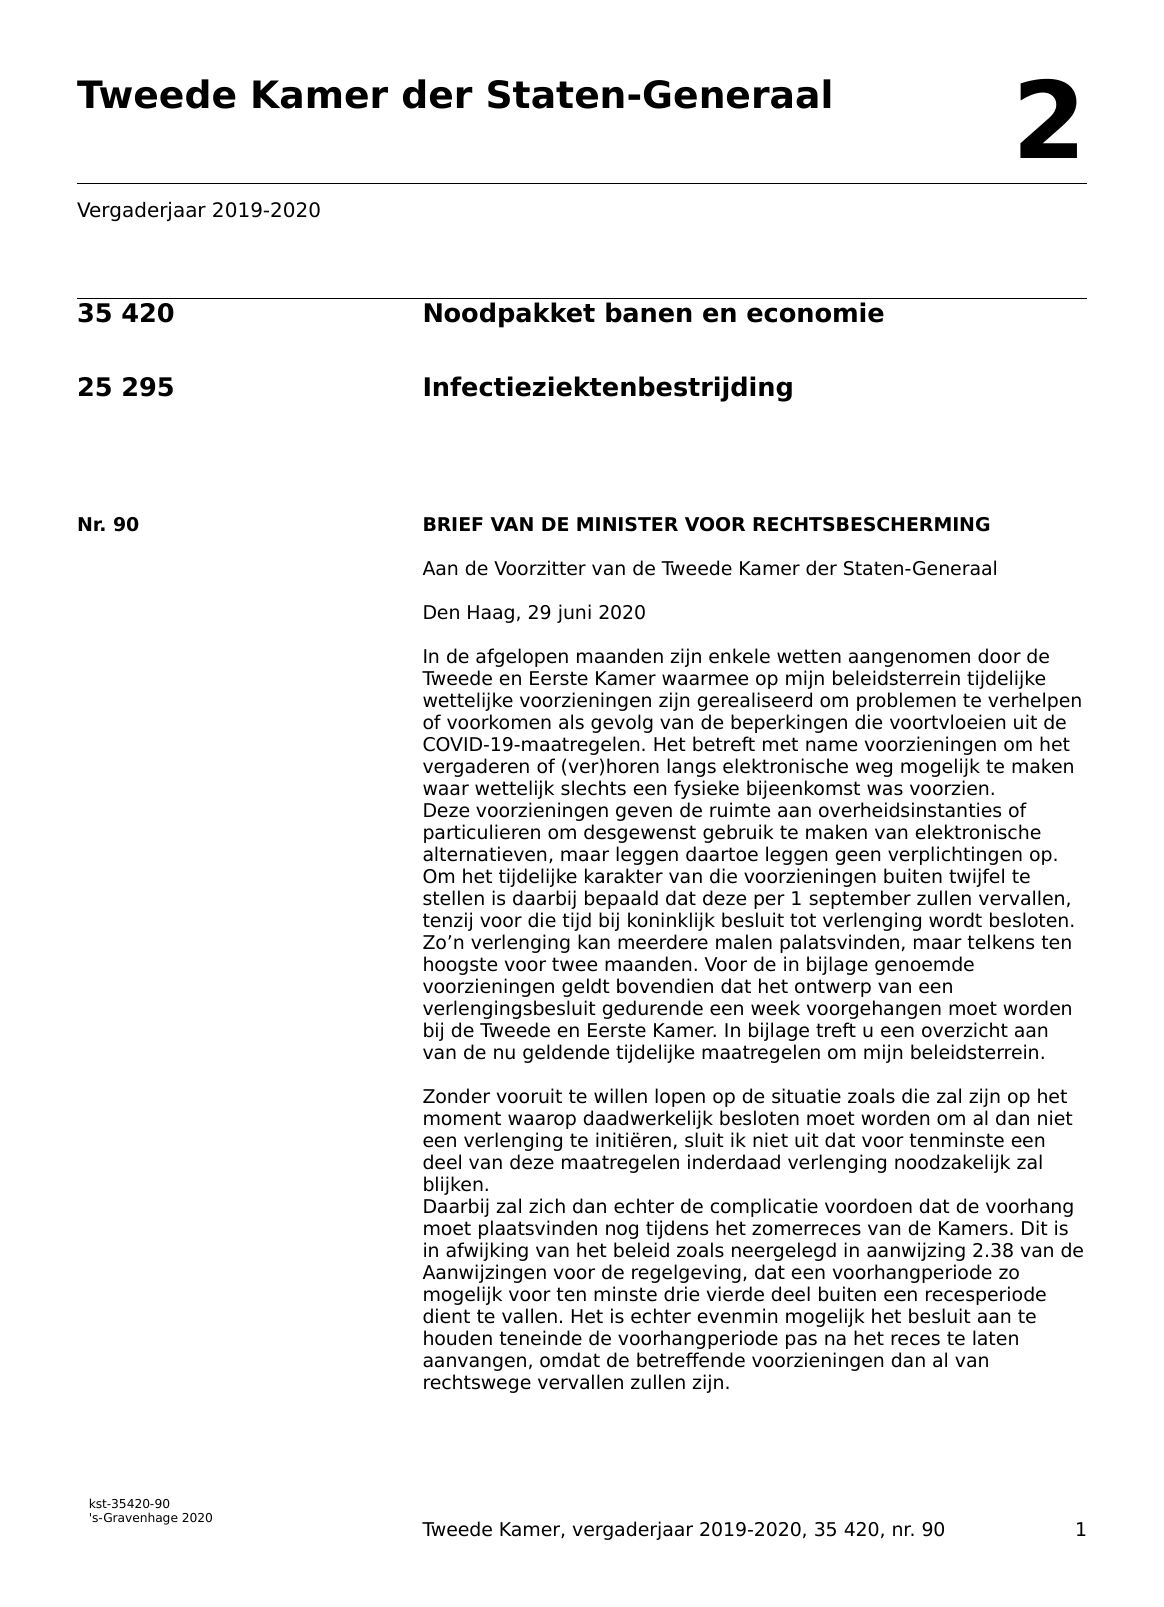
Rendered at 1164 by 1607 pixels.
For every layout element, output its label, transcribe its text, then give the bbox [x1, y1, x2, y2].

text Zonder vooruit te willen lopen op de situatie zoals die zal zijn op het moment waarop daadwerkelijk besloten moet worden om al dan niet een verlenging te initiëren, sluit ik niet uit dat voor tenminste een deel van deze maatregelen inderdaad verlenging noodzakelijk zal blijken. [422, 1086, 1087, 1196]
table_cell Vergaderjaar 2019-2020 [77, 184, 1087, 298]
text Om het tijdelijke karakter van die voorzieningen buiten twijfel te stellen is daarbij bepaald dat deze per 1 september zullen vervallen, tenzij voor die tijd bij koninklijk besluit tot verlenging wordt besloten. Zo’n verlenging kan meerdere malen palatsvinden, maar telkens ten hoogste voor twee maanden. Voor de in bijlage genoemde voorzieningen geldt bovendien dat het ontwerp van een verlengingsbesluit gedurende een week voorgehangen moet worden bij de Tweede en Eerste Kamer. In bijlage treft u een overzicht aan van de nu geldende tijdelijke maatregelen om mijn beleidsterrein. [422, 866, 1087, 1064]
text Daarbij zal zich dan echter de complicatie voordoen dat de voorhang moet plaatsvinden nog tijdens het zomerreces van de Kamers. Dit is in afwijking van het beleid zoals neergelegd in aanwijzing 2.38 van de Aanwijzingen voor de regelgeving, dat een voorhangperiode zo mogelijk voor ten minste drie vierde deel buiten een recesperiode dient te vallen. Het is echter evenmin mogelijk het besluit aan te houden teneinde de voorhangperiode pas na het reces te laten aanvangen, omdat de betreffende voorzieningen dan al van rechtswege vervallen zullen zijn. [422, 1196, 1087, 1394]
text Aan de Voorzitter van de Tweede Kamer der Staten-Generaal [422, 558, 1087, 580]
subtitle 25 295 Infectieziektenbestrijding [77, 373, 1087, 403]
text Den Haag, 29 juni 2020 [422, 602, 1087, 624]
text Deze voorzieningen geven de ruimte aan overheidsinstanties of particulieren om desgewenst gebruik te maken van elektronische alternatieven, maar leggen daartoe leggen geen verplichtingen op. [422, 800, 1087, 866]
table_header 2 [886, 59, 1087, 183]
subtitle Nr. 90 BRIEF VAN DE MINISTER VOOR RECHTSBESCHERMING [77, 514, 1087, 536]
text 's-Gravenhage 2020 [88, 1511, 323, 1525]
table_header Tweede Kamer der Staten-Generaal [77, 59, 886, 183]
text In de afgelopen maanden zijn enkele wetten aangenomen door de Tweede en Eerste Kamer waarmee op mijn beleidsterrein tijdelijke wettelijke voorzieningen zijn gerealiseerd om problemen te verhelpen of voorkomen als gevolg van de beperkingen die voortvloeien uit de COVID-19-maatregelen. Het betreft met name voorzieningen om het vergaderen of (ver)horen langs elektronische weg mogelijk te maken waar wettelijk slechts een fysieke bijeenkomst was voorzien. [422, 646, 1087, 800]
subtitle 35 420 Noodpakket banen en economie [77, 299, 1087, 329]
text kst-35420-90 [88, 1497, 323, 1511]
